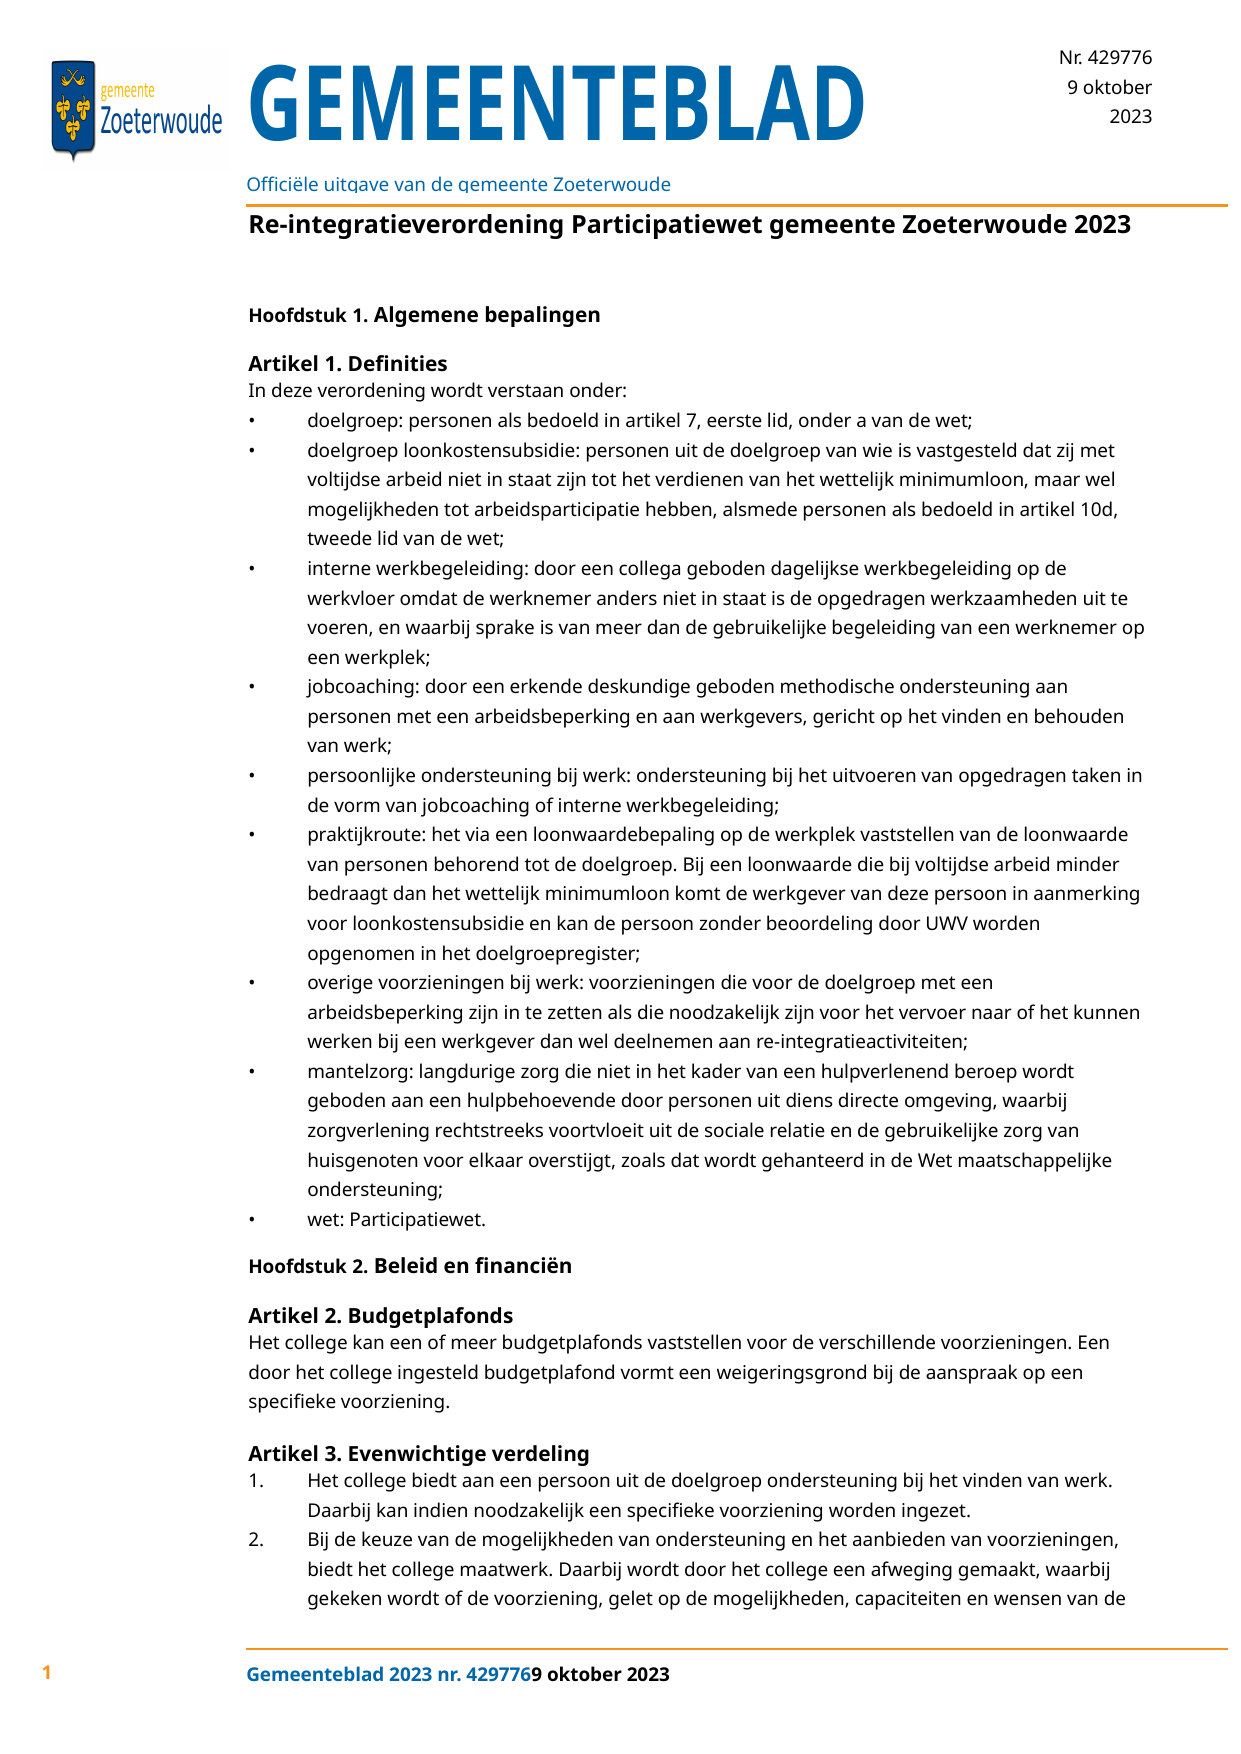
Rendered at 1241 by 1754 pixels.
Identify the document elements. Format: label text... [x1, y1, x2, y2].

text Re-integratieverordening Participatiewet gemeente Zoeterwoude 2023 [248, 207, 1152, 241]
list doelgroep: personen als bedoeld in artikel 7, eerste lid, onder a van de wet; [248, 407, 1152, 433]
list mantelzorg: langdurige zorg die niet in het kader van een hulpverlenend beroep wordt geboden aan een hulpbehoevende door personen uit diens directe omgeving, waarbij zorgverlening rechtstreeks voortvloeit uit de sociale relatie en de gebruikelijke zorg van huisgenoten voor elkaar overstijgt, zoals dat wordt gehanteerd in de Wet maatschappelijke ondersteuning; [248, 1058, 1152, 1202]
text Artikel 1. Definities [248, 349, 1152, 378]
list overige voorzieningen bij werk: voorzieningen die voor de doelgroep met een arbeidsbeperking zijn in te zetten als die noodzakelijk zijn voor het vervoer naar of het kunnen werken bij een werkgever dan wel deelnemen aan re-integratieactiviteiten; [248, 969, 1152, 1054]
text Hoofdstuk 2. Beleid en financiën [248, 1252, 1152, 1280]
picture [41, 47, 231, 172]
text In deze verordening wordt verstaan onder: [248, 378, 1152, 403]
list doelgroep loonkostensubsidie: personen uit de doelgroep van wie is vastgesteld dat zij met voltijdse arbeid niet in staat zijn tot het verdienen van het wettelijk minimumloon, maar wel mogelijkheden tot arbeidsparticipatie hebben, alsmede personen als bedoeld in artikel 10d, tweede lid van de wet; [248, 437, 1152, 551]
list interne werkbegeleiding: door een collega geboden dagelijkse werkbegeleiding op de werkvloer omdat de werknemer anders niet in staat is de opgedragen werkzaamheden uit te voeren, en waarbij sprake is van meer dan de gebruikelijke begeleiding van een werknemer op een werkplek; [248, 555, 1152, 669]
list wet: Participatiewet. [248, 1206, 1152, 1232]
list jobcoaching: door een erkende deskundige geboden methodische ondersteuning aan personen met een arbeidsbeperking en aan werkgevers, gericht op het vinden en behouden van werk; [248, 673, 1152, 758]
text Hoofdstuk 1. Algemene bepalingen [248, 300, 1152, 328]
text Artikel 2. Budgetplafonds [248, 1301, 1152, 1329]
list praktijkroute: het via een loonwaardebepaling op de werkplek vaststellen van de loonwaarde van personen behorend tot de doelgroep. Bij een loonwaarde die bij voltijdse arbeid minder bedraagt dan het wettelijk minimumloon komt de werkgever van deze persoon in aanmerking voor loonkostensubsidie en kan de persoon zonder beoordeling door UWV worden opgenomen in het doelgroepregister; [248, 821, 1152, 965]
list Het college biedt aan een persoon uit de doelgroep ondersteuning bij het vinden van werk. Daarbij kan indien noodzakelijk een specifieke voorziening worden ingezet. [248, 1467, 1152, 1523]
text Artikel 3. Evenwichtige verdeling [248, 1439, 1152, 1467]
list Bij de keuze van de mogelijkheden van ondersteuning en het aanbieden van voorzieningen, biedt het college maatwerk. Daarbij wordt door het college een afweging gemaakt, waarbij gekeken wordt of de voorziening, gelet op de mogelijkheden, capaciteiten en wensen van de [248, 1526, 1152, 1611]
text Het college kan een of meer budgetplafonds vaststellen voor de verschillende voorzieningen. Een door het college ingesteld budgetplafond vormt een weigeringsgrond bij de aanspraak op een specifieke voorziening. [248, 1329, 1152, 1414]
list persoonlijke ondersteuning bij werk: ondersteuning bij het uitvoeren van opgedragen taken in de vorm van jobcoaching of interne werkbegeleiding; [248, 762, 1152, 817]
